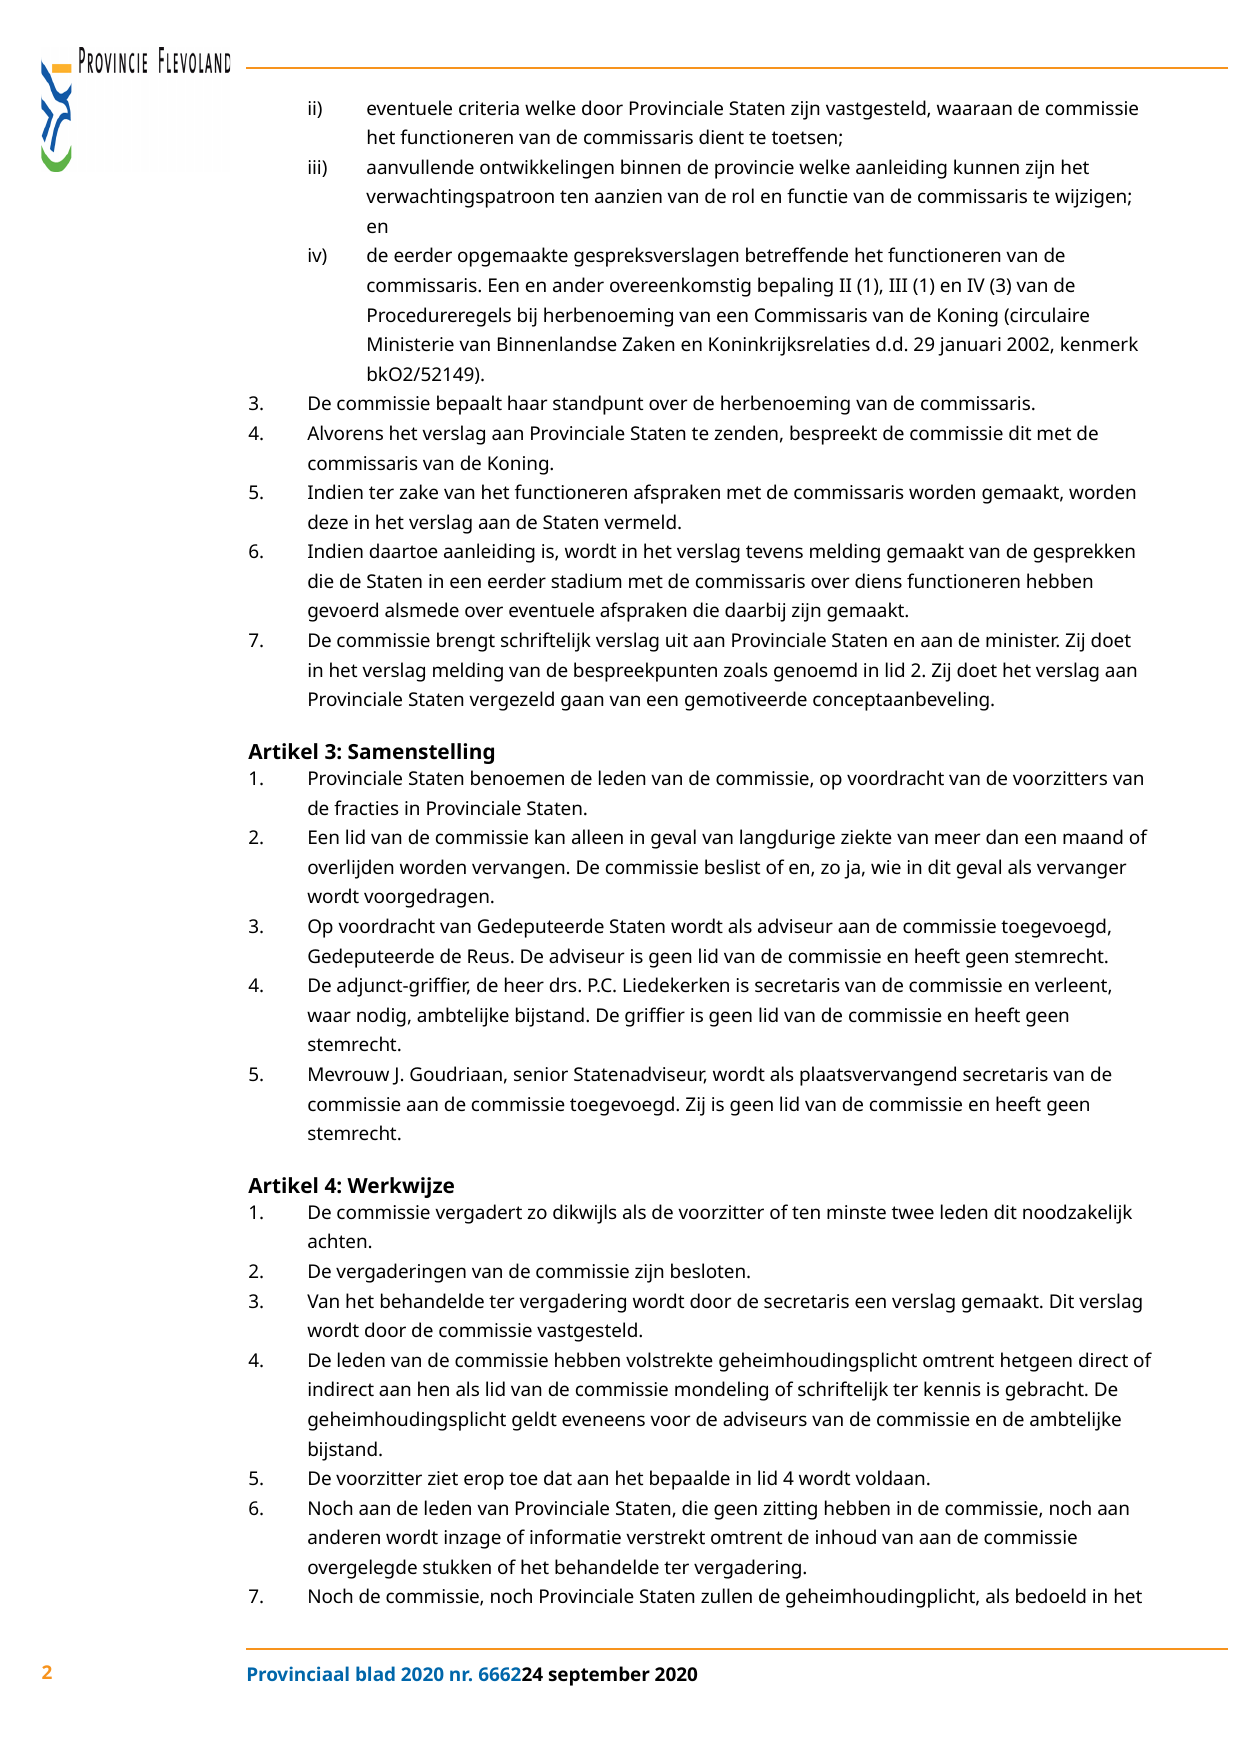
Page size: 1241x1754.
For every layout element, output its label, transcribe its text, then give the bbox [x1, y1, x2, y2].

list Van het behandelde ter vergadering wordt door de secretaris een verslag gemaakt. Dit verslag wordt door de commissie vastgesteld. [248, 1288, 1152, 1343]
list Noch de commissie, noch Provinciale Staten zullen de geheimhoudingplicht, als bedoeld in het [248, 1584, 1152, 1609]
picture [41, 47, 231, 172]
list Alvorens het verslag aan Provinciale Staten te zenden, bespreekt de commissie dit met de commissaris van de Koning. [248, 420, 1152, 476]
list De vergaderingen van de commissie zijn besloten. [248, 1258, 1152, 1284]
list Op voordracht van Gedeputeerde Staten wordt als adviseur aan de commissie toegevoegd, Gedeputeerde de Reus. De adviseur is geen lid van de commissie en heeft geen stemrecht. [248, 913, 1152, 968]
list De leden van de commissie hebben volstrekte geheimhoudingsplicht omtrent hetgeen direct of indirect aan hen als lid van de commissie mondeling of schriftelijk ter kennis is gebracht. De geheimhoudingsplicht geldt eveneens voor de adviseurs van de commissie en de ambtelijke bijstand. [248, 1347, 1152, 1462]
text Artikel 4: Werkwijze [248, 1171, 1152, 1199]
list Indien daartoe aanleiding is, wordt in het verslag tevens melding gemaakt van de gesprekken die de Staten in een eerder stadium met de commissaris over diens functioneren hebben gevoerd alsmede over eventuele afspraken die daarbij zijn gemaakt. [248, 538, 1152, 623]
list eventuele criteria welke door Provinciale Staten zijn vastgesteld, waaraan de commissie het functioneren van de commissaris dient te toetsen; [307, 95, 1152, 150]
list Noch aan de leden van Provinciale Staten, die geen zitting hebben in de commissie, noch aan anderen wordt inzage of informatie verstrekt omtrent de inhoud van aan de commissie overgelegde stukken of het behandelde ter vergadering. [248, 1495, 1152, 1580]
list De commissie vergadert zo dikwijls als de voorzitter of ten minste twee leden dit noodzakelijk achten. [248, 1199, 1152, 1254]
list Indien ter zake van het functioneren afspraken met de commissaris worden gemaakt, worden deze in het verslag aan de Staten vermeld. [248, 479, 1152, 535]
list De commissie brengt schriftelijk verslag uit aan Provinciale Staten en aan de minister. Zij doet in het verslag melding van de bespreekpunten zoals genoemd in lid 2. Zij doet het verslag aan Provinciale Staten vergezeld gaan van een gemotiveerde conceptaanbeveling. [248, 627, 1152, 712]
list De adjunct-griffier, de heer drs. P.C. Liedekerken is secretaris van de commissie en verleent, waar nodig, ambtelijke bijstand. De griffier is geen lid van de commissie en heeft geen stemrecht. [248, 972, 1152, 1057]
list Provinciale Staten benoemen de leden van de commissie, op voordracht van de voorzitters van de fracties in Provinciale Staten. [248, 765, 1152, 821]
list aanvullende ontwikkelingen binnen de provincie welke aanleiding kunnen zijn het verwachtingspatroon ten aanzien van de rol en functie van de commissaris te wijzigen; en [307, 154, 1152, 239]
list Een lid van de commissie kan alleen in geval van langdurige ziekte van meer dan een maand of overlijden worden vervangen. De commissie beslist of en, zo ja, wie in dit geval als vervanger wordt voorgedragen. [248, 824, 1152, 909]
list De commissie bepaalt haar standpunt over de herbenoeming van de commissaris. [248, 391, 1152, 416]
list de eerder opgemaakte gespreksverslagen betreffende het functioneren van de commissaris. Een en ander overeenkomstig bepaling II (1), III (1) en IV (3) van de Procedureregels bij herbenoeming van een Commissaris van de Koning (circulaire Ministerie van Binnenlandse Zaken en Koninkrijksrelaties d.d. 29 januari 2002, kenmerk bkO2/52149). [307, 243, 1152, 387]
text Artikel 3: Samenstelling [248, 737, 1152, 765]
list De voorzitter ziet erop toe dat aan het bepaalde in lid 4 wordt voldaan. [248, 1465, 1152, 1491]
list Mevrouw J. Goudriaan, senior Statenadviseur, wordt als plaatsvervangend secretaris van de commissie aan de commissie toegevoegd. Zij is geen lid van de commissie en heeft geen stemrecht. [248, 1061, 1152, 1146]
